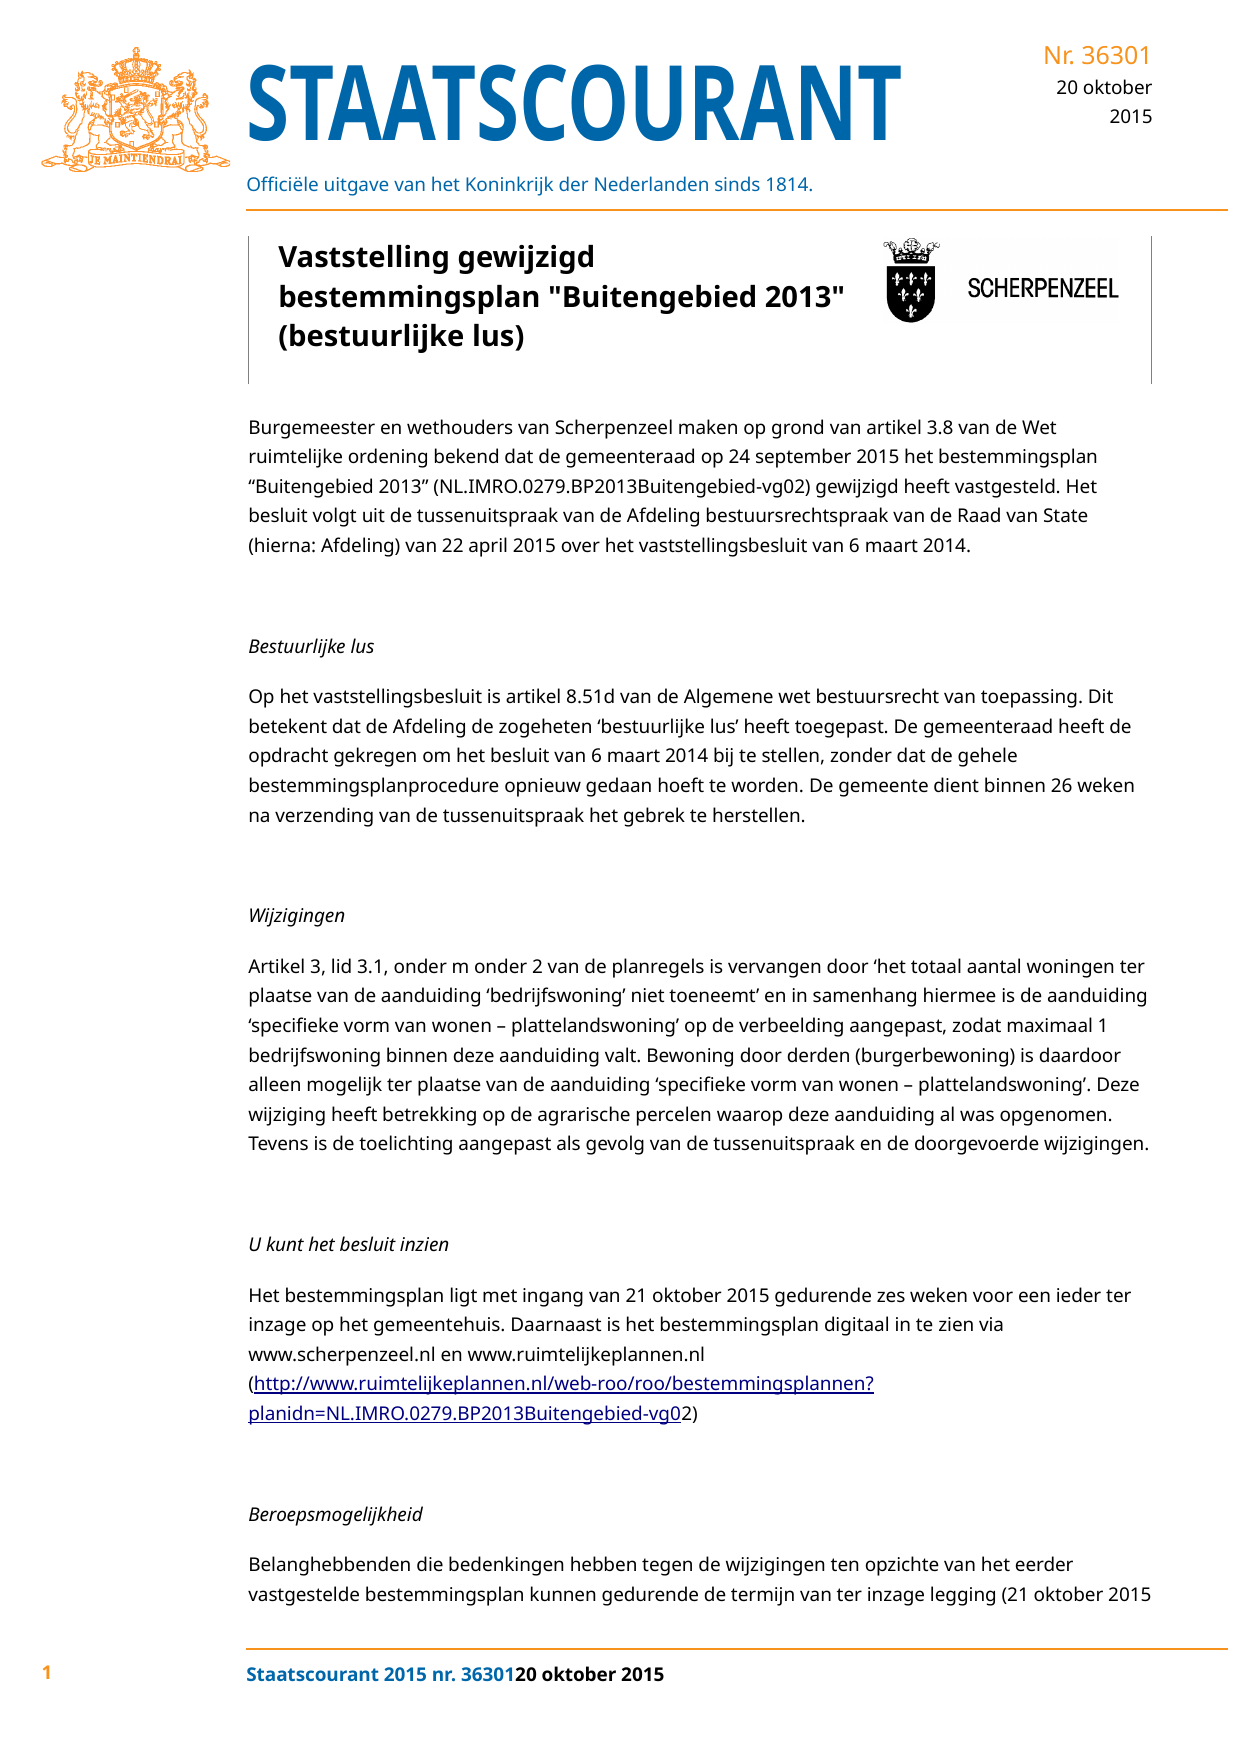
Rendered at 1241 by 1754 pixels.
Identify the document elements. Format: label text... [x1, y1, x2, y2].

text Beroepsmogelijkheid [248, 1501, 1152, 1527]
text Wijzigingen [248, 903, 1152, 928]
table_header [850, 236, 1151, 384]
text Artikel 3, lid 3.1, onder m onder 2 van de planregels is vervangen door ‘het totaal aantal woningen ter plaatse van de aanduiding ‘bedrijfswoning’ niet toeneemt’ en in samenhang hiermee is de aanduiding ‘specifieke vorm van wonen – plattelandswoning’ op de verbeelding aangepast, zodat maximaal 1 bedrijfswoning binnen deze aanduiding valt. Bewoning door derden (burgerbewoning) is daardoor alleen mogelijk ter plaatse van de aanduiding ‘specifieke vorm van wonen – plattelandswoning’. Deze wijziging heeft betrekking op de agrarische percelen waarop deze aanduiding al was opgenomen. Tevens is de toelichting aangepast als gevolg van de tussenuitspraak en de doorgevoerde wijzigingen. [248, 953, 1152, 1156]
picture [41, 47, 231, 172]
text Het bestemmingsplan ligt met ingang van 21 oktober 2015 gedurende zes weken voor een ieder ter inzage op het gemeentehuis. Daarnaast is het bestemmingsplan digitaal in te zien via www.scherpenzeel.nl en www.ruimtelijkeplannen.nl (http://www.ruimtelijkeplannen.nl/web-roo/roo/bestemmingsplannen?planidn=NL.IMRO.0279.BP2013Buitengebied-vg02) [248, 1282, 1152, 1426]
text U kunt het besluit inzien [248, 1231, 1152, 1257]
picture [882, 236, 1119, 324]
text Burgemeester en wethouders van Scherpenzeel maken op grond van artikel 3.8 van de Wet ruimtelijke ordening bekend dat de gemeenteraad op 24 september 2015 het bestemmingsplan “Buitengebied 2013” (NL.IMRO.0279.BP2013Buitengebied-vg02) gewijzigd heeft vastgesteld. Het besluit volgt uit de tussenuitspraak van de Afdeling bestuursrechtspraak van de Raad van State (hierna: Afdeling) van 22 april 2015 over het vaststellingsbesluit van 6 maart 2014. [248, 414, 1152, 558]
text Op het vaststellingsbesluit is artikel 8.51d van de Algemene wet bestuursrecht van toepassing. Dit betekent dat de Afdeling de zogeheten ‘bestuurlijke lus’ heeft toegepast. De gemeenteraad heeft de opdracht gekregen om het besluit van 6 maart 2014 bij te stellen, zonder dat de gehele bestemmingsplanprocedure opnieuw gedaan hoeft te worden. De gemeente dient binnen 26 weken na verzending van de tussenuitspraak het gebrek te herstellen. [248, 683, 1152, 828]
text Bestuurlijke lus [248, 633, 1152, 659]
table_header Vaststelling gewijzigd bestemmingsplan "Buitengebied 2013" (bestuurlijke lus) [249, 236, 850, 384]
text Belanghebbenden die bedenkingen hebben tegen de wijzigingen ten opzichte van het eerder vastgestelde bestemmingsplan kunnen gedurende de termijn van ter inzage legging (21 oktober 2015 [248, 1551, 1152, 1607]
